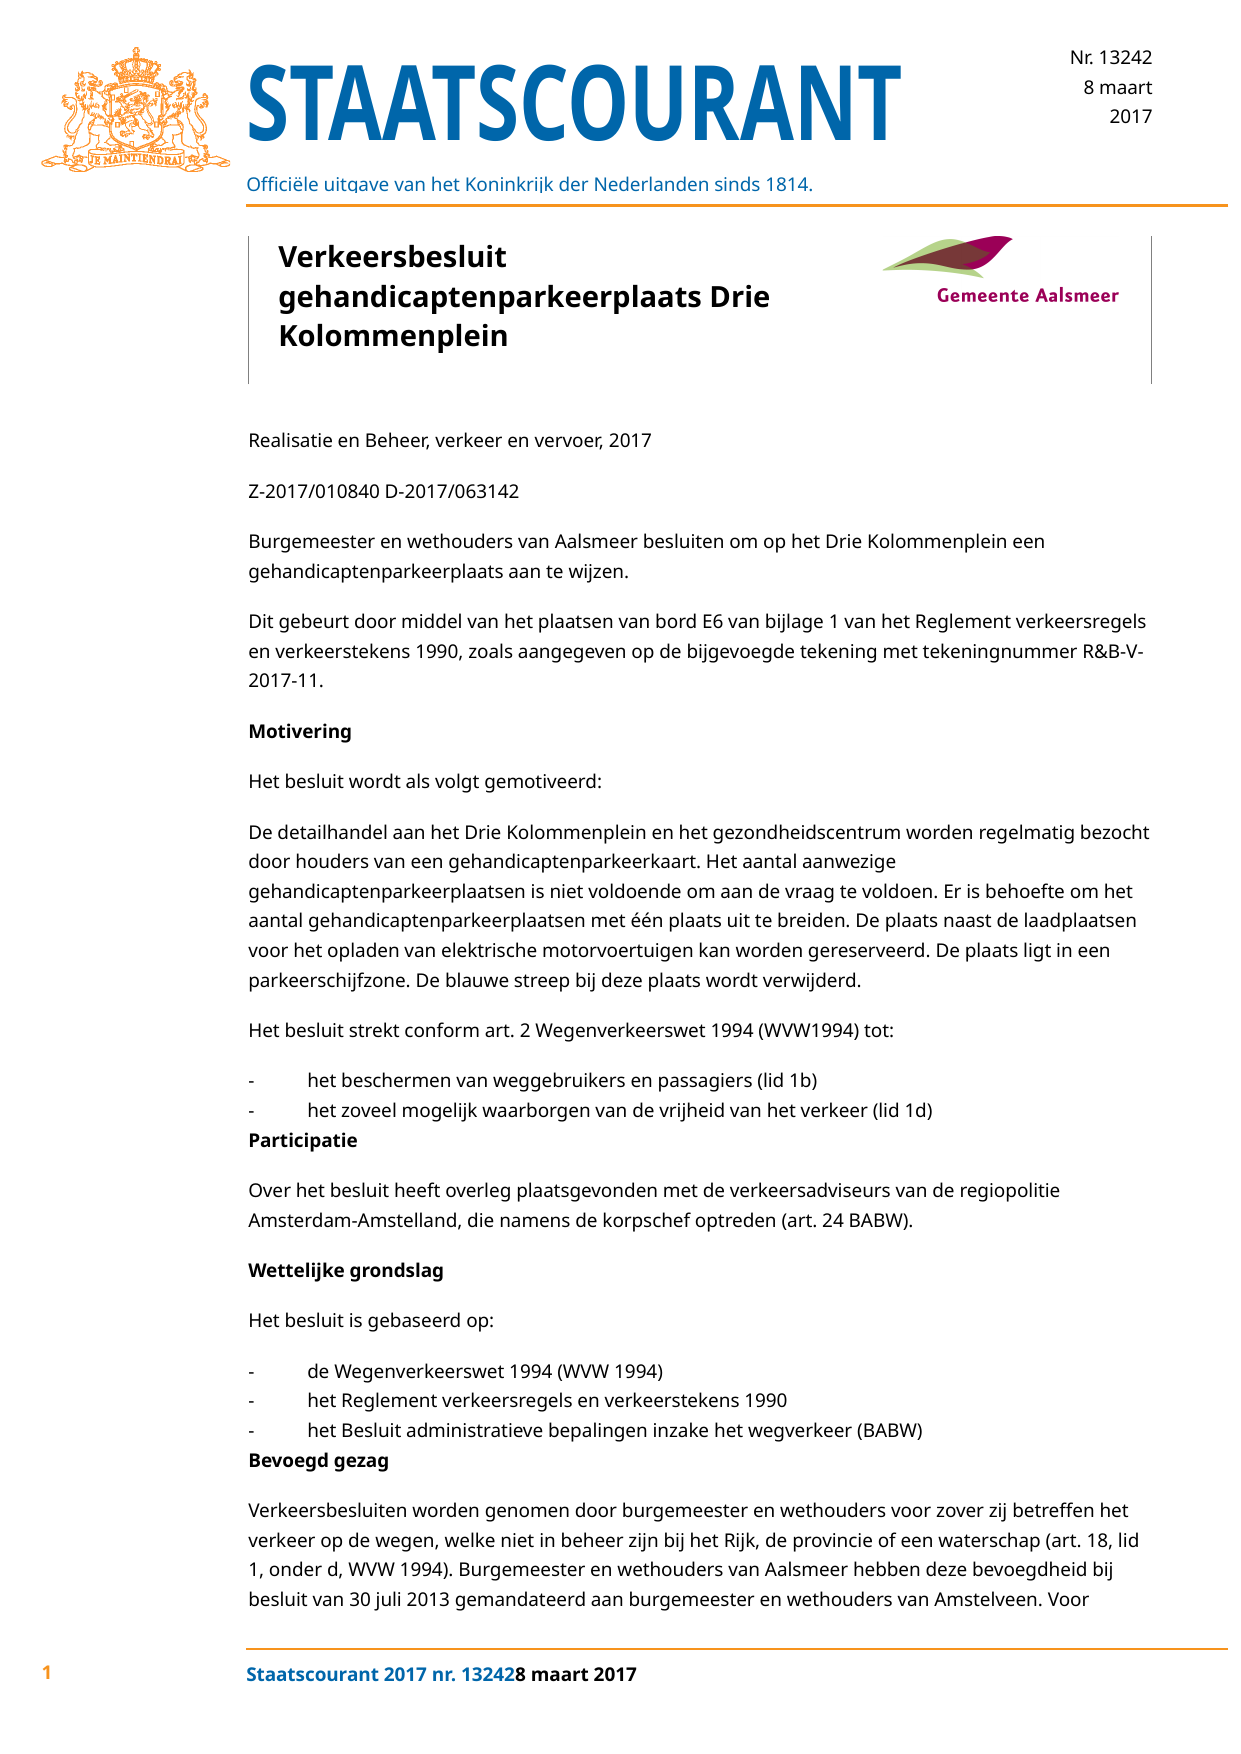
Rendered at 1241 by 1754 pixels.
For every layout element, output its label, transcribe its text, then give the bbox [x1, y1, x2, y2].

list het beschermen van weggebruikers en passagiers (lid 1b) [248, 1068, 1152, 1093]
picture [41, 47, 231, 172]
picture [882, 236, 1119, 302]
text Bevoegd gezag [248, 1447, 1152, 1472]
list het zoveel mogelijk waarborgen van de vrijheid van het verkeer (lid 1d) [248, 1097, 1152, 1123]
text Verkeersbesluiten worden genomen door burgemeester en wethouders voor zover zij betreffen het verkeer op de wegen, welke niet in beheer zijn bij het Rijk, de provincie of een waterschap (art. 18, lid 1, onder d, WVW 1994). Burgemeester en wethouders van Aalsmeer hebben deze bevoegdheid bij besluit van 30 juli 2013 gemandateerd aan burgemeester en wethouders van Amstelveen. Voor [248, 1497, 1152, 1612]
list de Wegenverkeerswet 1994 (WVW 1994) [248, 1358, 1152, 1384]
text Z-2017/010840 D-2017/063142 [248, 478, 1152, 504]
text De detailhandel aan het Drie Kolommenplein en het gezondheidscentrum worden regelmatig bezocht door houders van een gehandicaptenparkeerkaart. Het aantal aanwezige gehandicaptenparkeerplaatsen is niet voldoende om aan de vraag te voldoen. Er is behoefte om het aantal gehandicaptenparkeerplaatsen met één plaats uit te breiden. De plaats naast de laadplaatsen voor het opladen van elektrische motorvoertuigen kan worden gereserveerd. De plaats ligt in een parkeerschijfzone. De blauwe streep bij deze plaats wordt verwijderd. [248, 819, 1152, 992]
text Het besluit is gebaseerd op: [248, 1308, 1152, 1333]
text Wettelijke grondslag [248, 1257, 1152, 1283]
text Over het besluit heeft overleg plaatsgevonden met de verkeersadviseurs van de regiopolitie Amsterdam-Amstelland, die namens de korpschef optreden (art. 24 BABW). [248, 1177, 1152, 1232]
text Het besluit wordt als volgt gemotiveerd: [248, 768, 1152, 794]
text Het besluit strekt conform art. 2 Wegenverkeerswet 1994 (WVW1994) tot: [248, 1017, 1152, 1043]
text Realisatie en Beheer, verkeer en vervoer, 2017 [248, 428, 1152, 453]
text Burgemeester en wethouders van Aalsmeer besluiten om op het Drie Kolommenplein een gehandicaptenparkeerplaats aan te wijzen. [248, 528, 1152, 584]
text Motivering [248, 718, 1152, 744]
table_header [850, 236, 1151, 384]
text Dit gebeurt door middel van het plaatsen van bord E6 van bijlage 1 van het Reglement verkeersregels en verkeerstekens 1990, zoals aangegeven op de bijgevoegde tekening met tekeningnummer R&B-V-2017-11. [248, 608, 1152, 693]
table_header Verkeersbesluit gehandicaptenparkeerplaats Drie Kolommenplein [249, 236, 850, 384]
text Participatie [248, 1127, 1152, 1152]
list het Reglement verkeersregels en verkeerstekens 1990 [248, 1388, 1152, 1413]
list het Besluit administratieve bepalingen inzake het wegverkeer (BABW) [248, 1417, 1152, 1443]
